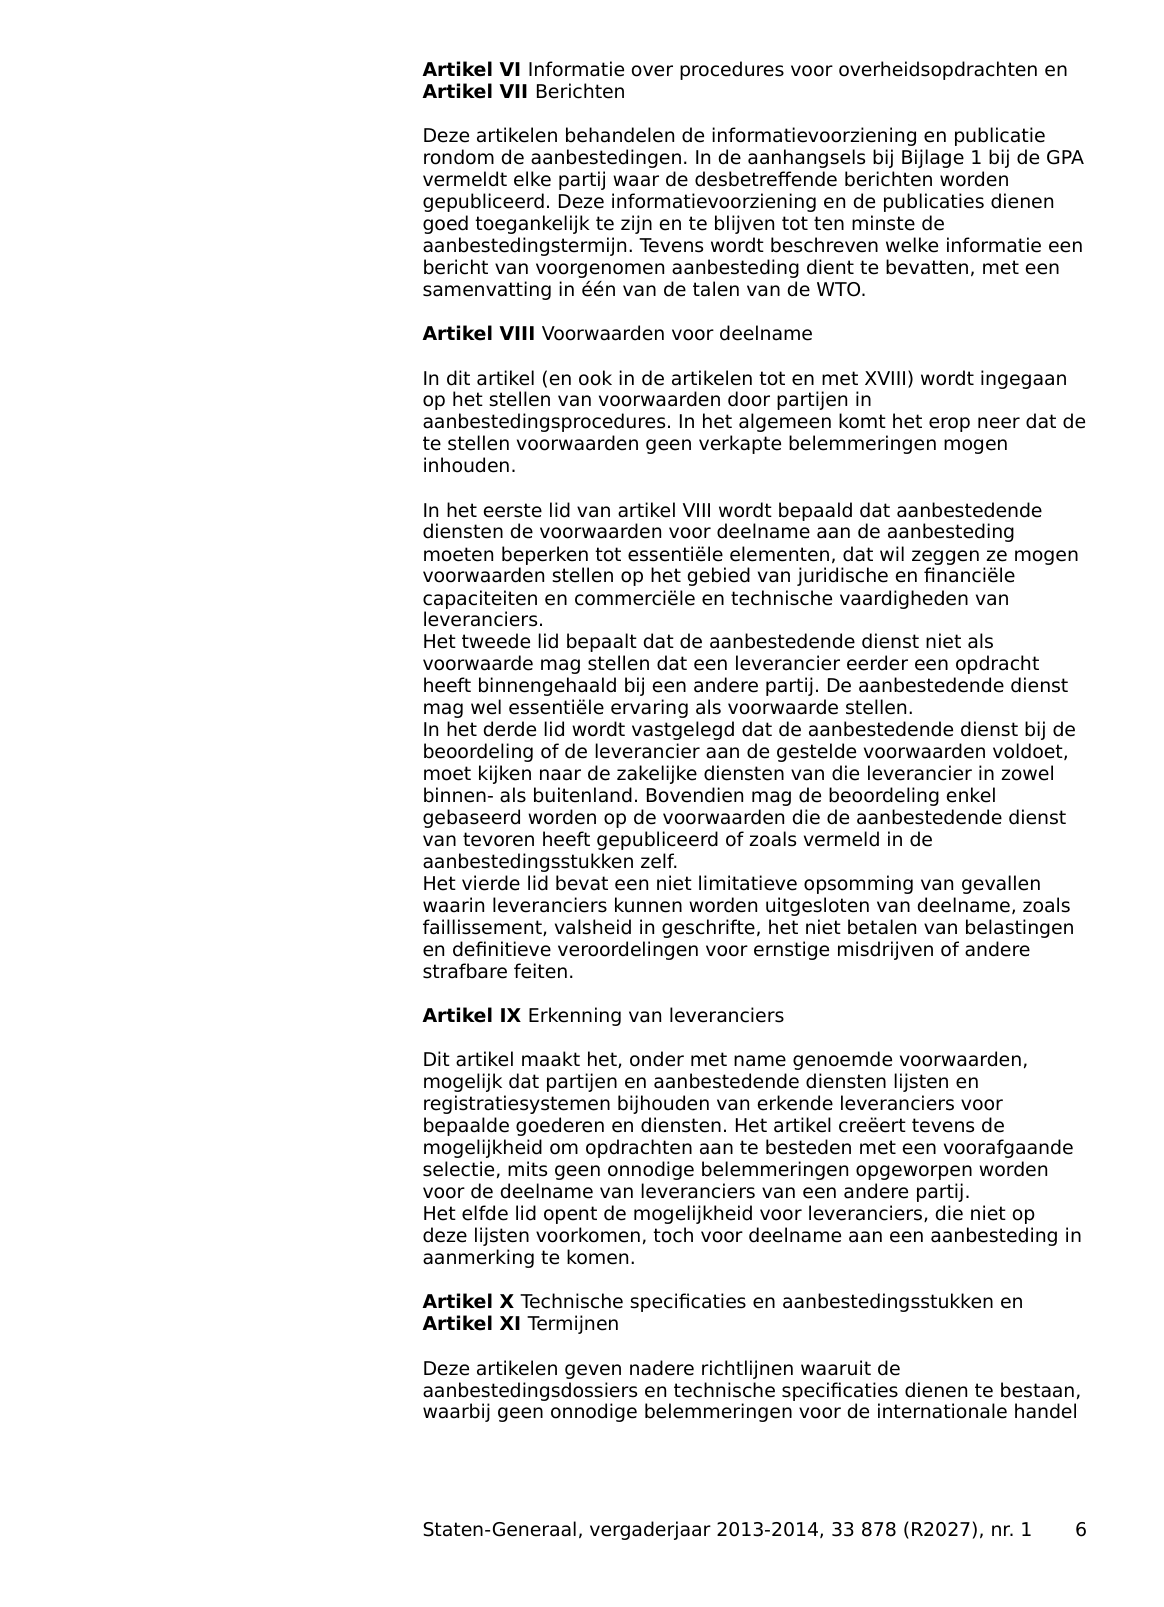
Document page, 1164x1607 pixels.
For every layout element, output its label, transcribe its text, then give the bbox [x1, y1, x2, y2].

text Het elfde lid opent de mogelijkheid voor leveranciers, die niet op deze lijsten voorkomen, toch voor deelname aan een aanbesteding in aanmerking te komen. [422, 1203, 1087, 1269]
subtitle Artikel VIII Voorwaarden voor deelname [422, 323, 1087, 345]
text In het derde lid wordt vastgelegd dat de aanbestedende dienst bij de beoordeling of de leverancier aan de gestelde voorwaarden voldoet, moet kijken naar de zakelijke diensten van die leverancier in zowel binnen- als buitenland. Bovendien mag de beoordeling enkel gebaseerd worden op de voorwaarden die de aanbestedende dienst van tevoren heeft gepubliceerd of zoals vermeld in de aanbestedingsstukken zelf. [422, 719, 1087, 873]
text In het eerste lid van artikel VIII wordt bepaald dat aanbestedende diensten de voorwaarden voor deelname aan de aanbesteding moeten beperken tot essentiële elementen, dat wil zeggen ze mogen voorwaarden stellen op het gebied van juridische en financiële capaciteiten en commerciële en technische vaardigheden van leveranciers. [422, 499, 1087, 631]
subtitle Artikel VI Informatie over procedures voor overheidsopdrachten en Artikel VII Berichten [422, 59, 1087, 103]
text Het vierde lid bevat een niet limitatieve opsomming van gevallen waarin leveranciers kunnen worden uitgesloten van deelname, zoals faillissement, valsheid in geschrifte, het niet betalen van belastingen en definitieve veroordelingen voor ernstige misdrijven of andere strafbare feiten. [422, 873, 1087, 983]
text Het tweede lid bepaalt dat de aanbestedende dienst niet als voorwaarde mag stellen dat een leverancier eerder een opdracht heeft binnengehaald bij een andere partij. De aanbestedende dienst mag wel essentiële ervaring als voorwaarde stellen. [422, 631, 1087, 719]
subtitle Artikel IX Erkenning van leveranciers [422, 1005, 1087, 1027]
subtitle Artikel X Technische specificaties en aanbestedingsstukken en Artikel XI Termijnen [422, 1291, 1087, 1335]
text In dit artikel (en ook in de artikelen tot en met XVIII) wordt ingegaan op het stellen van voorwaarden door partijen in aanbestedingsprocedures. In het algemeen komt het erop neer dat de te stellen voorwaarden geen verkapte belemmeringen mogen inhouden. [422, 367, 1087, 477]
text Deze artikelen geven nadere richtlijnen waaruit de aanbestedingsdossiers en technische specificaties dienen te bestaan, waarbij geen onnodige belemmeringen voor de internationale handel [422, 1357, 1087, 1423]
text Dit artikel maakt het, onder met name genoemde voorwaarden, mogelijk dat partijen en aanbestedende diensten lijsten en registratiesystemen bijhouden van erkende leveranciers voor bepaalde goederen en diensten. Het artikel creëert tevens de mogelijkheid om opdrachten aan te besteden met een voorafgaande selectie, mits geen onnodige belemmeringen opgeworpen worden voor de deelname van leveranciers van een andere partij. [422, 1049, 1087, 1203]
text Deze artikelen behandelen de informatievoorziening en publicatie rondom de aanbestedingen. In de aanhangsels bij Bijlage 1 bij de GPA vermeldt elke partij waar de desbetreffende berichten worden gepubliceerd. Deze informatievoorziening en de publicaties dienen goed toegankelijk te zijn en te blijven tot ten minste de aanbestedingstermijn. Tevens wordt beschreven welke informatie een bericht van voorgenomen aanbesteding dient te bevatten, met een samenvatting in één van de talen van de WTO. [422, 125, 1087, 301]
